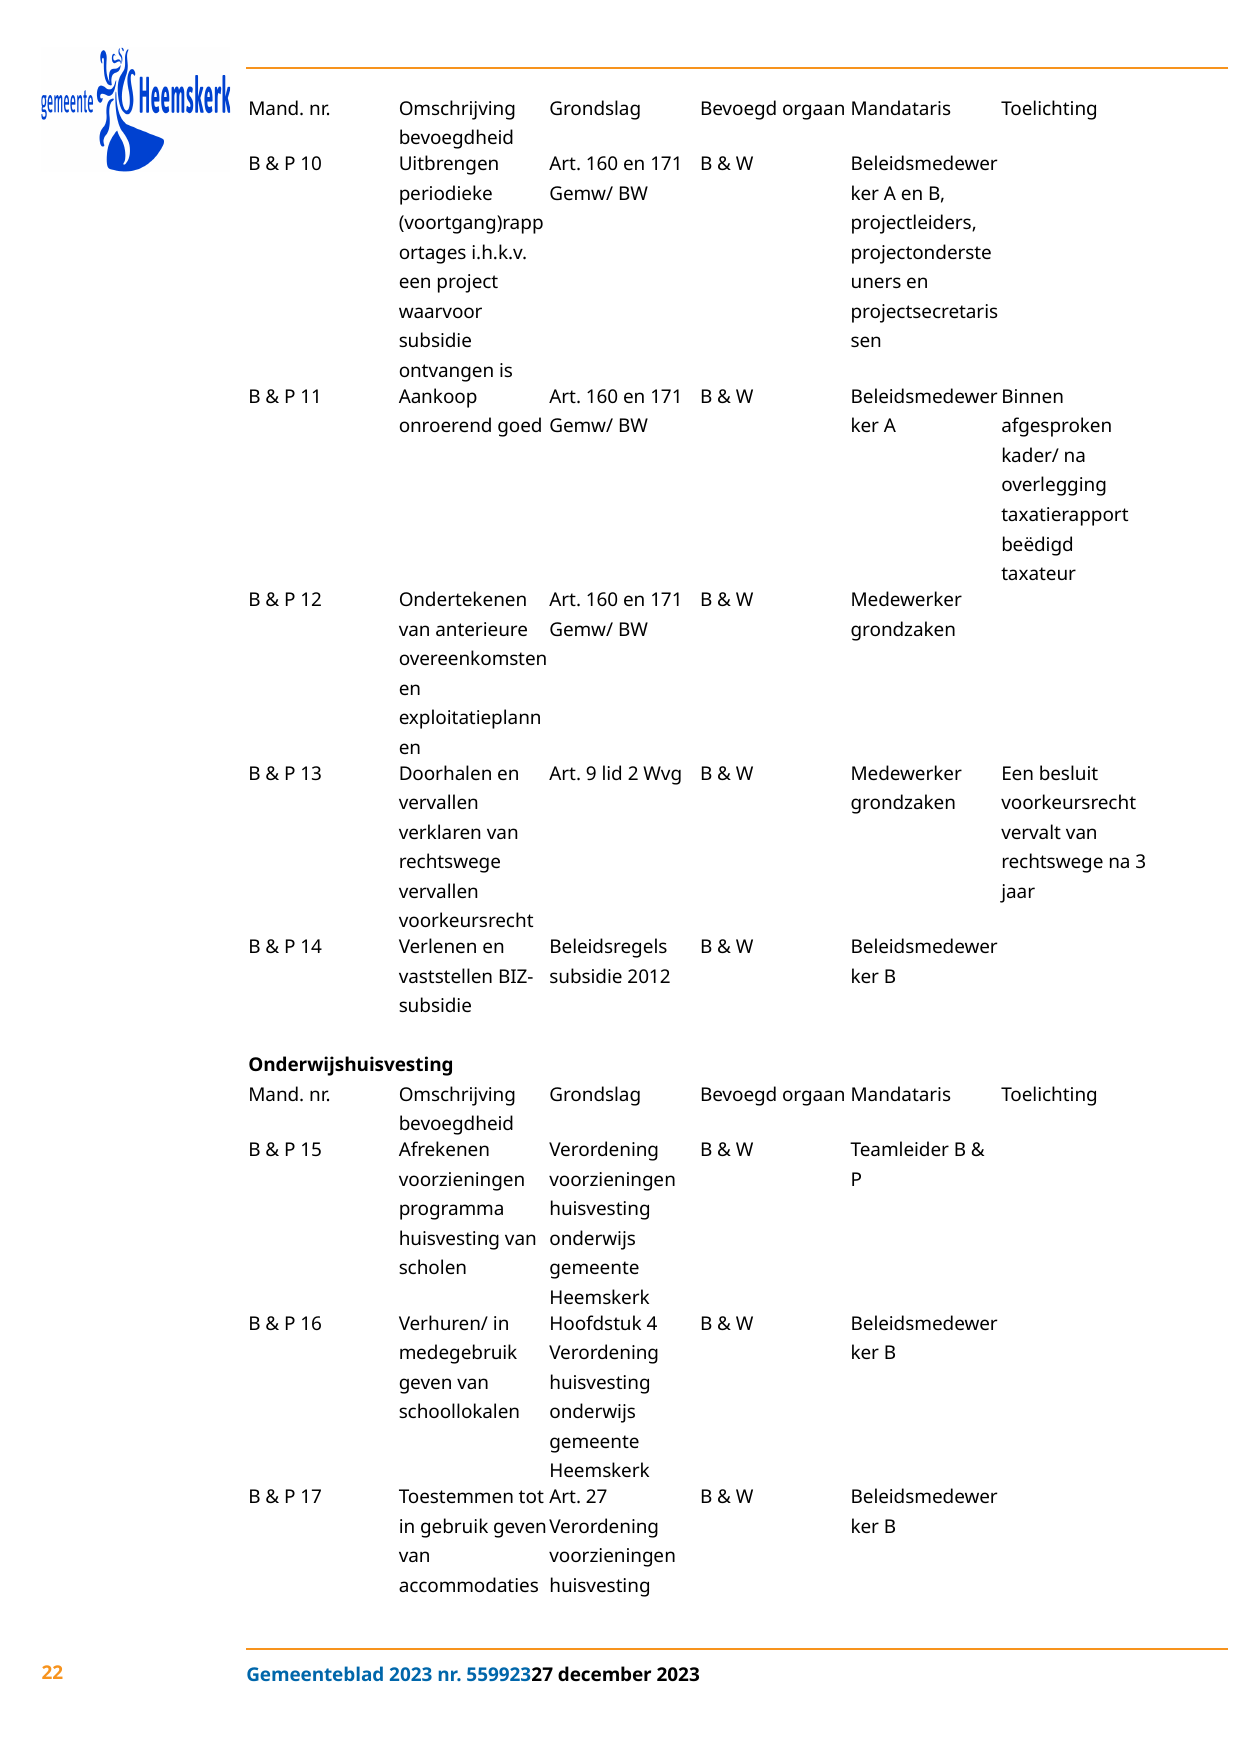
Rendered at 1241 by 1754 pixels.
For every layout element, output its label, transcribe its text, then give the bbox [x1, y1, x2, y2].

table_header Mandataris [850, 95, 1001, 150]
table_cell Een besluit voorkeursrecht vervalt van rechtswege na 3 jaar [1001, 760, 1152, 933]
table_cell Doorhalen en vervallen verklaren van rechtswege vervallen voorkeursrecht [399, 760, 549, 933]
table_cell Verhuren/ in medegebruik geven van schoollokalen [399, 1310, 549, 1483]
table_cell [1001, 1310, 1152, 1483]
table_cell [1001, 1136, 1152, 1310]
table_cell Beleidsmedewerker A en B, projectleiders, projectondersteuners en projectsecretarissen [850, 150, 1001, 383]
table_cell Beleidsmedewerker B [850, 1484, 1001, 1598]
table_cell Art. 9 lid 2 Wvg [549, 760, 700, 933]
table_cell B & W [700, 150, 850, 383]
table_header Mand. nr. [248, 1081, 398, 1136]
table_cell B & P 16 [248, 1310, 398, 1483]
table_cell Medewerker grondzaken [850, 586, 1001, 760]
table_header Toelichting [1001, 1081, 1152, 1136]
table_cell Art. 27 Verordening voorzieningen huisvesting [549, 1484, 700, 1598]
table_cell B & P 17 [248, 1484, 398, 1598]
table_cell B & W [700, 383, 850, 586]
table_cell [1001, 586, 1152, 760]
table_header Grondslag [549, 95, 700, 150]
picture [41, 47, 231, 172]
table_cell Art. 160 en 171 Gemw/ BW [549, 383, 700, 586]
table_cell Binnen afgesproken kader/ na overlegging taxatierapport beëdigd taxateur [1001, 383, 1152, 586]
table_cell Hoofdstuk 4 Verordening huisvesting onderwijs gemeente Heemskerk [549, 1310, 700, 1483]
text Onderwijshuisvesting [248, 1051, 1152, 1077]
table_cell Ondertekenen van anterieure overeenkomsten en exploitatieplannen [399, 586, 549, 760]
table_cell Uitbrengen periodieke (voortgang)rapportages i.h.k.v. een project waarvoor subsidie ontvangen is [399, 150, 549, 383]
table_cell B & W [700, 1310, 850, 1483]
table_cell Verordening voorzieningen huisvesting onderwijs gemeente Heemskerk [549, 1136, 700, 1310]
table_header Grondslag [549, 1081, 700, 1136]
table_header Mandataris [850, 1081, 1001, 1136]
table_cell Beleidsmedewerker B [850, 1310, 1001, 1483]
table_cell [1001, 150, 1152, 383]
table_header Bevoegd orgaan [700, 1081, 850, 1136]
table_cell B & W [700, 1484, 850, 1598]
table_cell [1001, 1484, 1152, 1598]
table_cell Beleidsmedewerker A [850, 383, 1001, 586]
table_cell B & W [700, 1136, 850, 1310]
table_cell B & W [700, 934, 850, 1018]
table_header Mand. nr. [248, 95, 398, 150]
table_header Omschrijving bevoegdheid [399, 1081, 549, 1136]
table_cell Verlenen en vaststellen BIZ-subsidie [399, 934, 549, 1018]
table_cell B & W [700, 586, 850, 760]
table_cell Toestemmen tot in gebruik geven van accommodaties [399, 1484, 549, 1598]
table_cell Beleidsmedewerker B [850, 934, 1001, 1018]
table_cell B & P 13 [248, 760, 398, 933]
table_cell B & P 14 [248, 934, 398, 1018]
table_cell B & P 15 [248, 1136, 398, 1310]
table_cell B & P 11 [248, 383, 398, 586]
table_cell Medewerker grondzaken [850, 760, 1001, 933]
table_cell Teamleider B & P [850, 1136, 1001, 1310]
table_cell Aankoop onroerend goed [399, 383, 549, 586]
table_cell Afrekenen voorzieningen programma huisvesting van scholen [399, 1136, 549, 1310]
table_cell [1001, 934, 1152, 1018]
table_header Toelichting [1001, 95, 1152, 150]
table_header Omschrijving bevoegdheid [399, 95, 549, 150]
table_cell B & P 10 [248, 150, 398, 383]
table_cell Art. 160 en 171 Gemw/ BW [549, 586, 700, 760]
table_cell B & W [700, 760, 850, 933]
table_cell B & P 12 [248, 586, 398, 760]
table_header Bevoegd orgaan [700, 95, 850, 150]
table_cell Beleidsregels subsidie 2012 [549, 934, 700, 1018]
table_cell Art. 160 en 171 Gemw/ BW [549, 150, 700, 383]
